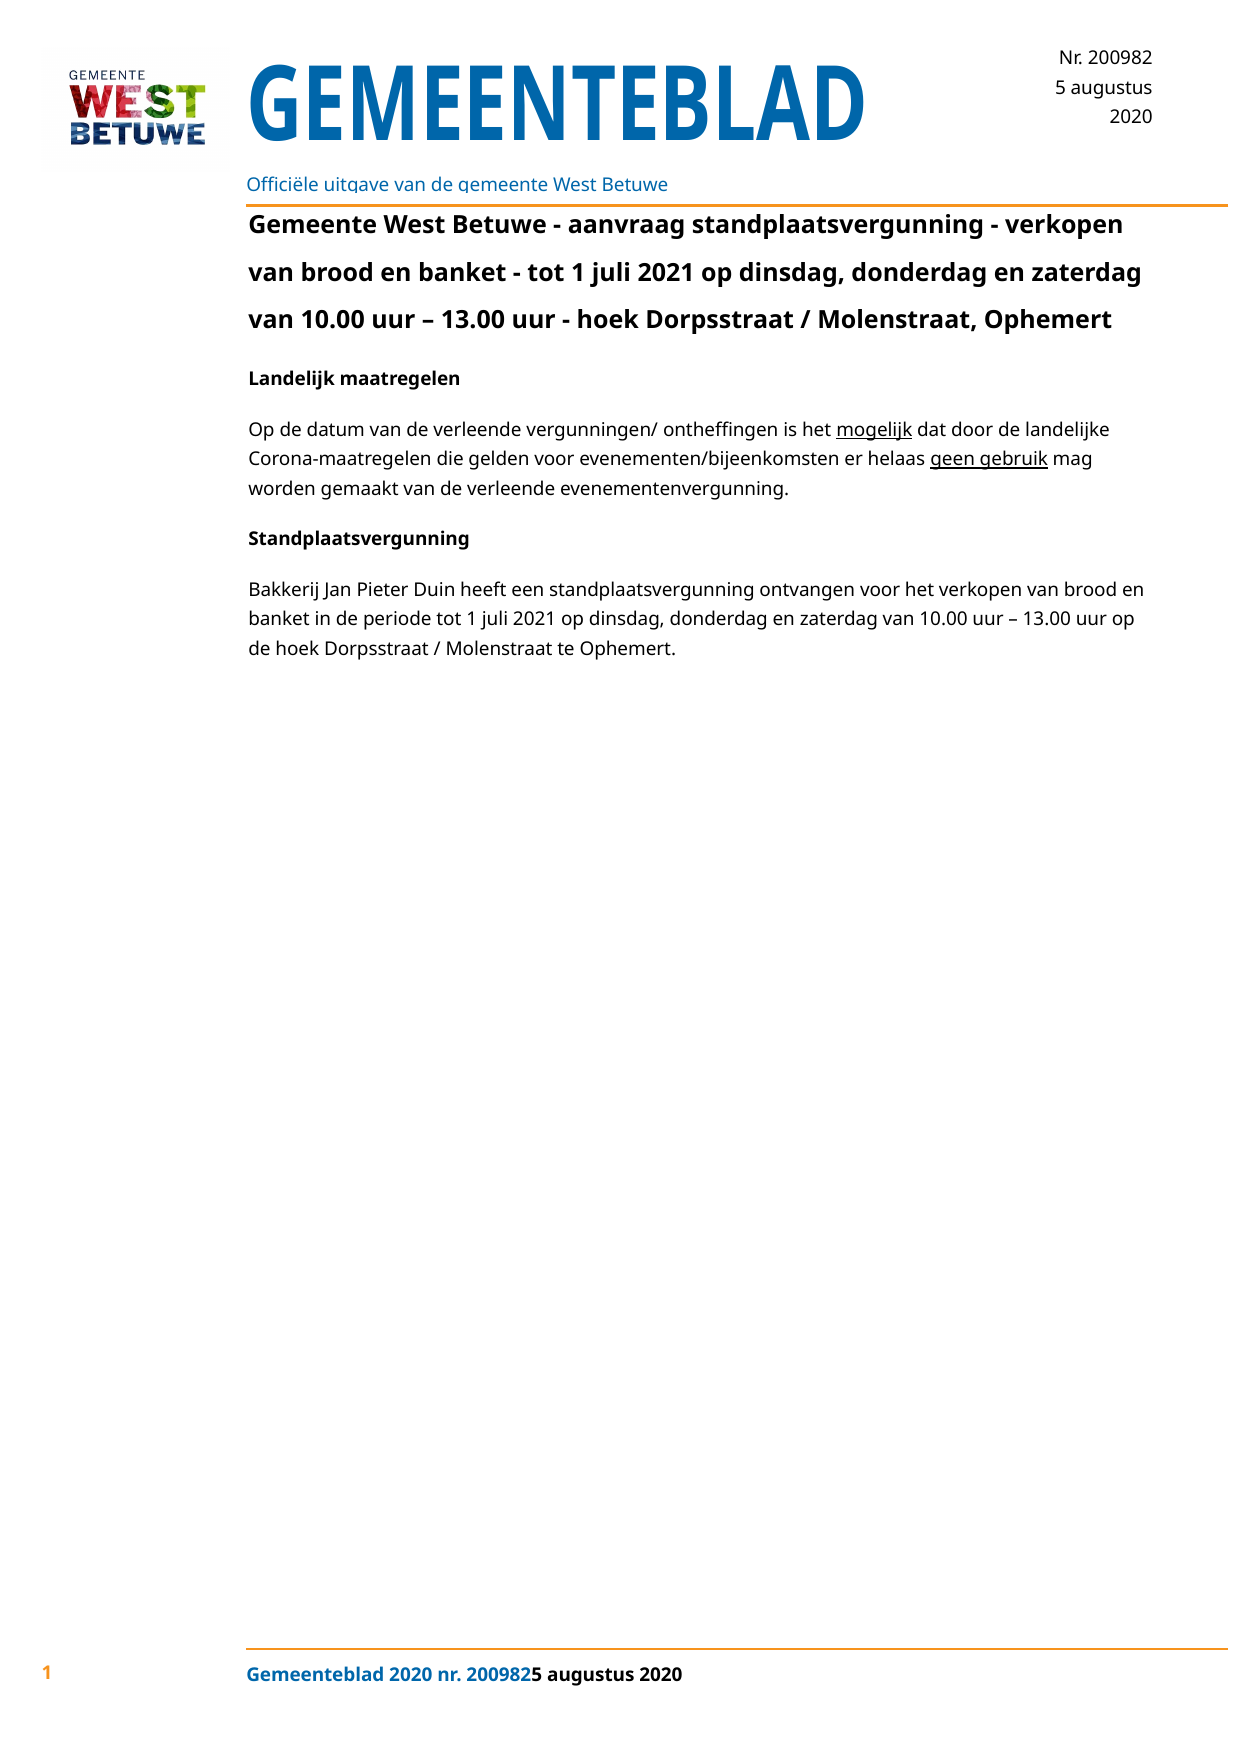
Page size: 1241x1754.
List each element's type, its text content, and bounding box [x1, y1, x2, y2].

text Standplaatsvergunning [248, 526, 1152, 551]
text Landelijk maatregelen [248, 366, 1152, 391]
text Op de datum van de verleende vergunningen/ ontheffingen is het mogelijk dat door de landelijke Corona-maatregelen die gelden voor evenementen/bijeenkomsten er helaas geen gebruik mag worden gemaakt van de verleende evenementenvergunning. [248, 416, 1152, 501]
picture [41, 47, 231, 172]
text Bakkerij Jan Pieter Duin heeft een standplaatsvergunning ontvangen voor het verkopen van brood en banket in de periode tot 1 juli 2021 op dinsdag, donderdag en zaterdag van 10.00 uur – 13.00 uur op de hoek Dorpsstraat / Molenstraat te Ophemert. [248, 576, 1152, 661]
text Gemeente West Betuwe - aanvraag standplaatsvergunning - verkopen van brood en banket - tot 1 juli 2021 op dinsdag, donderdag en zaterdag van 10.00 uur – 13.00 uur - hoek Dorpsstraat / Molenstraat, Ophemert [248, 207, 1152, 336]
